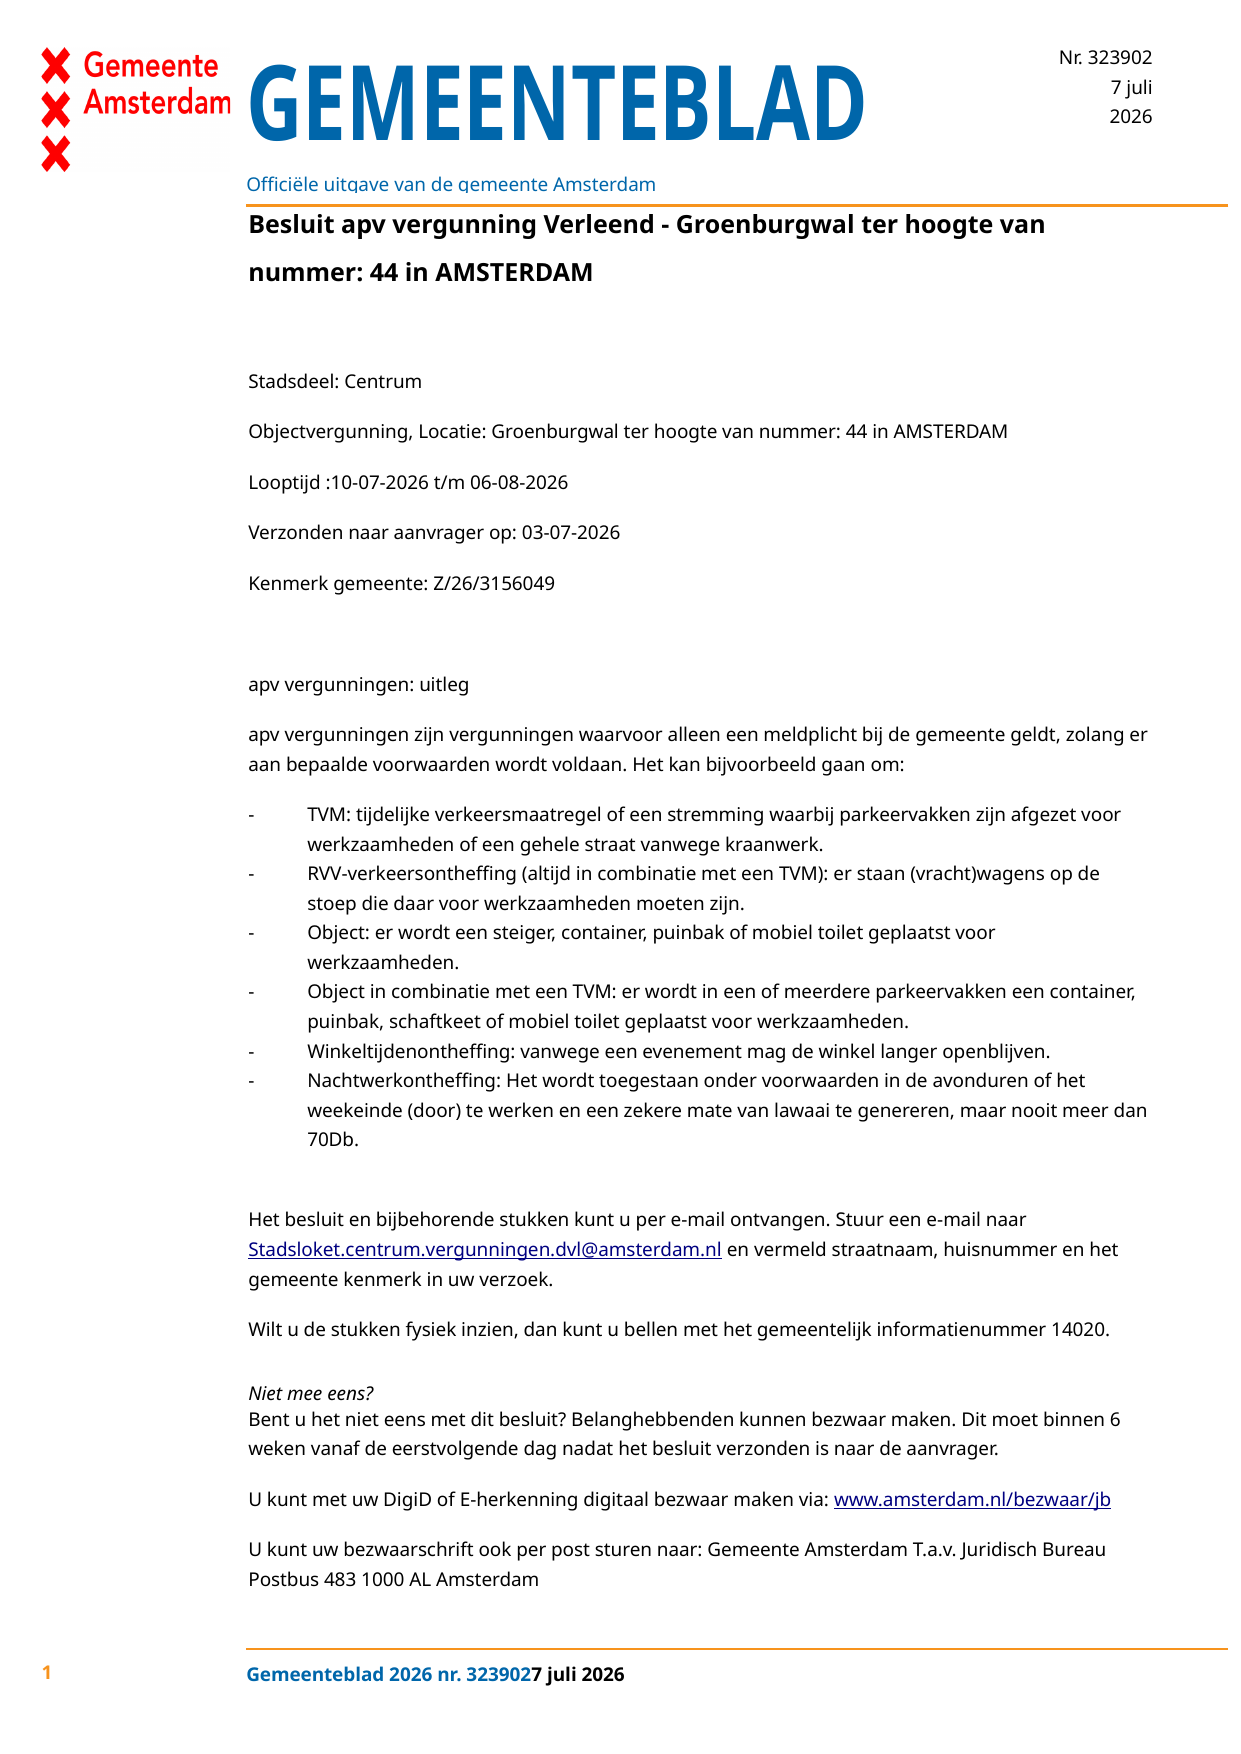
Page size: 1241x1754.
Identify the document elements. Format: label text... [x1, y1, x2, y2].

text Objectvergunning, Locatie: Groenburgwal ter hoogte van nummer: 44 in AMSTERDAM [248, 419, 1152, 444]
text U kunt uw bezwaarschrift ook per post sturen naar: Gemeente Amsterdam T.a.v. Juridisch Bureau Postbus 483 1000 AL Amsterdam [248, 1536, 1152, 1592]
text apv vergunningen zijn vergunningen waarvoor alleen een meldplicht bij de gemeente geldt, zolang er aan bepaalde voorwaarden wordt voldaan. Het kan bijvoorbeeld gaan om: [248, 721, 1152, 777]
text apv vergunningen: uitleg [248, 671, 1152, 697]
text Kenmerk gemeente: Z/26/3156049 [248, 570, 1152, 596]
text Niet mee eens? [248, 1380, 1152, 1406]
text Looptijd :10-07-2026 t/m 06-08-2026 [248, 469, 1152, 495]
list RVV-verkeersontheffing (altijd in combinatie met een TVM): er staan (vracht)wagens op de stoep die daar voor werkzaamheden moeten zijn. [248, 860, 1152, 916]
text Bent u het niet eens met dit besluit? Belanghebbenden kunnen bezwaar maken. Dit moet binnen 6 weken vanaf de eerstvolgende dag nadat het besluit verzonden is naar de aanvrager. [248, 1406, 1152, 1461]
list Winkeltijdenontheffing: vanwege een evenement mag de winkel langer openblijven. [248, 1038, 1152, 1064]
list Object: er wordt een steiger, container, puinbak of mobiel toilet geplaatst voor werkzaamheden. [248, 919, 1152, 975]
text Stadsdeel: Centrum [248, 368, 1152, 394]
list Nachtwerkontheffing: Het wordt toegestaan onder voorwaarden in de avonduren of het weekeinde (door) te werken en een zekere mate van lawaai te genereren, maar nooit meer dan 70Db. [248, 1067, 1152, 1152]
list Object in combinatie met een TVM: er wordt in een of meerdere parkeervakken een container, puinbak, schaftkeet of mobiel toilet geplaatst voor werkzaamheden. [248, 979, 1152, 1034]
text Verzonden naar aanvrager op: 03-07-2026 [248, 519, 1152, 545]
list TVM: tijdelijke verkeersmaatregel of een stremming waarbij parkeervakken zijn afgezet voor werkzaamheden of een gehele straat vanwege kraanwerk. [248, 801, 1152, 857]
text U kunt met uw DigiD of E-herkenning digitaal bezwaar maken via: www.amsterdam.nl/bezwaar/jb [248, 1486, 1152, 1512]
picture [41, 47, 231, 172]
text Wilt u de stukken fysiek inzien, dan kunt u bellen met het gemeentelijk informatienummer 14020. [248, 1316, 1152, 1342]
text Het besluit en bijbehorende stukken kunt u per e-mail ontvangen. Stuur een e-mail naar Stadsloket.centrum.vergunningen.dvl@amsterdam.nl en vermeld straatnaam, huisnummer en het gemeente kenmerk in uw verzoek. [248, 1207, 1152, 1292]
text Besluit apv vergunning Verleend - Groenburgwal ter hoogte van nummer: 44 in AMSTERDAM [248, 207, 1152, 288]
